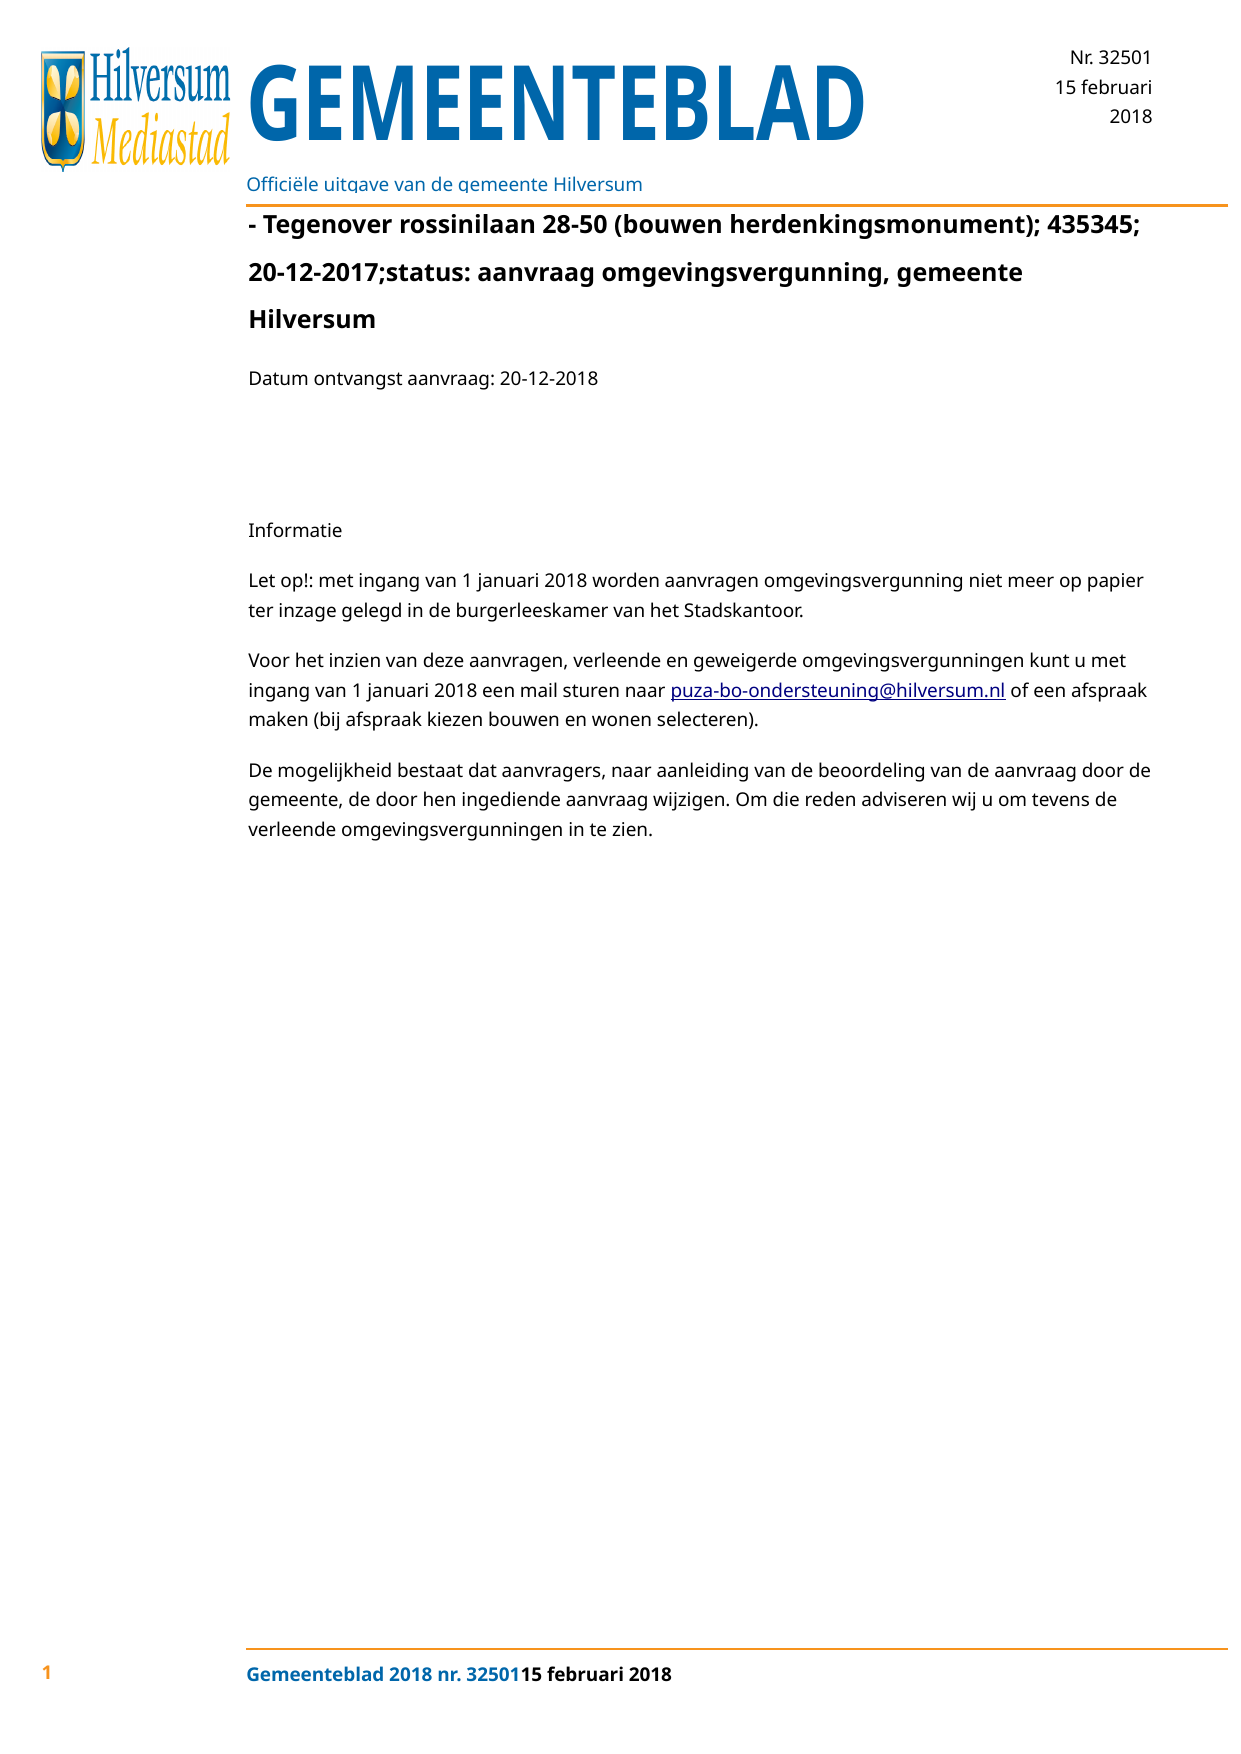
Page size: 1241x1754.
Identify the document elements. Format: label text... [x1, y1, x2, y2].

text - Tegenover rossinilaan 28-50 (bouwen herdenkingsmonument); 435345; 20-12-2017;status: aanvraag omgevingsvergunning, gemeente Hilversum [248, 207, 1152, 336]
text Let op!: met ingang van 1 januari 2018 worden aanvragen omgevingsvergunning niet meer op papier ter inzage gelegd in de burgerleeskamer van het Stadskantoor. [248, 567, 1152, 622]
text Voor het inzien van deze aanvragen, verleende en geweigerde omgevingsvergunningen kunt u met ingang van 1 januari 2018 een mail sturen naar puza-bo-ondersteuning@hilversum.nl of een afspraak maken (bij afspraak kiezen bouwen en wonen selecteren). [248, 647, 1152, 732]
text De mogelijkheid bestaat dat aanvragers, naar aanleiding van de beoordeling van de aanvraag door de gemeente, de door hen ingediende aanvraag wijzigen. Om die reden adviseren wij u om tevens de verleende omgevingsvergunningen in te zien. [248, 757, 1152, 842]
text Informatie [248, 517, 1152, 542]
text Datum ontvangst aanvraag: 20-12-2018 [248, 366, 1152, 391]
picture [41, 47, 231, 172]
